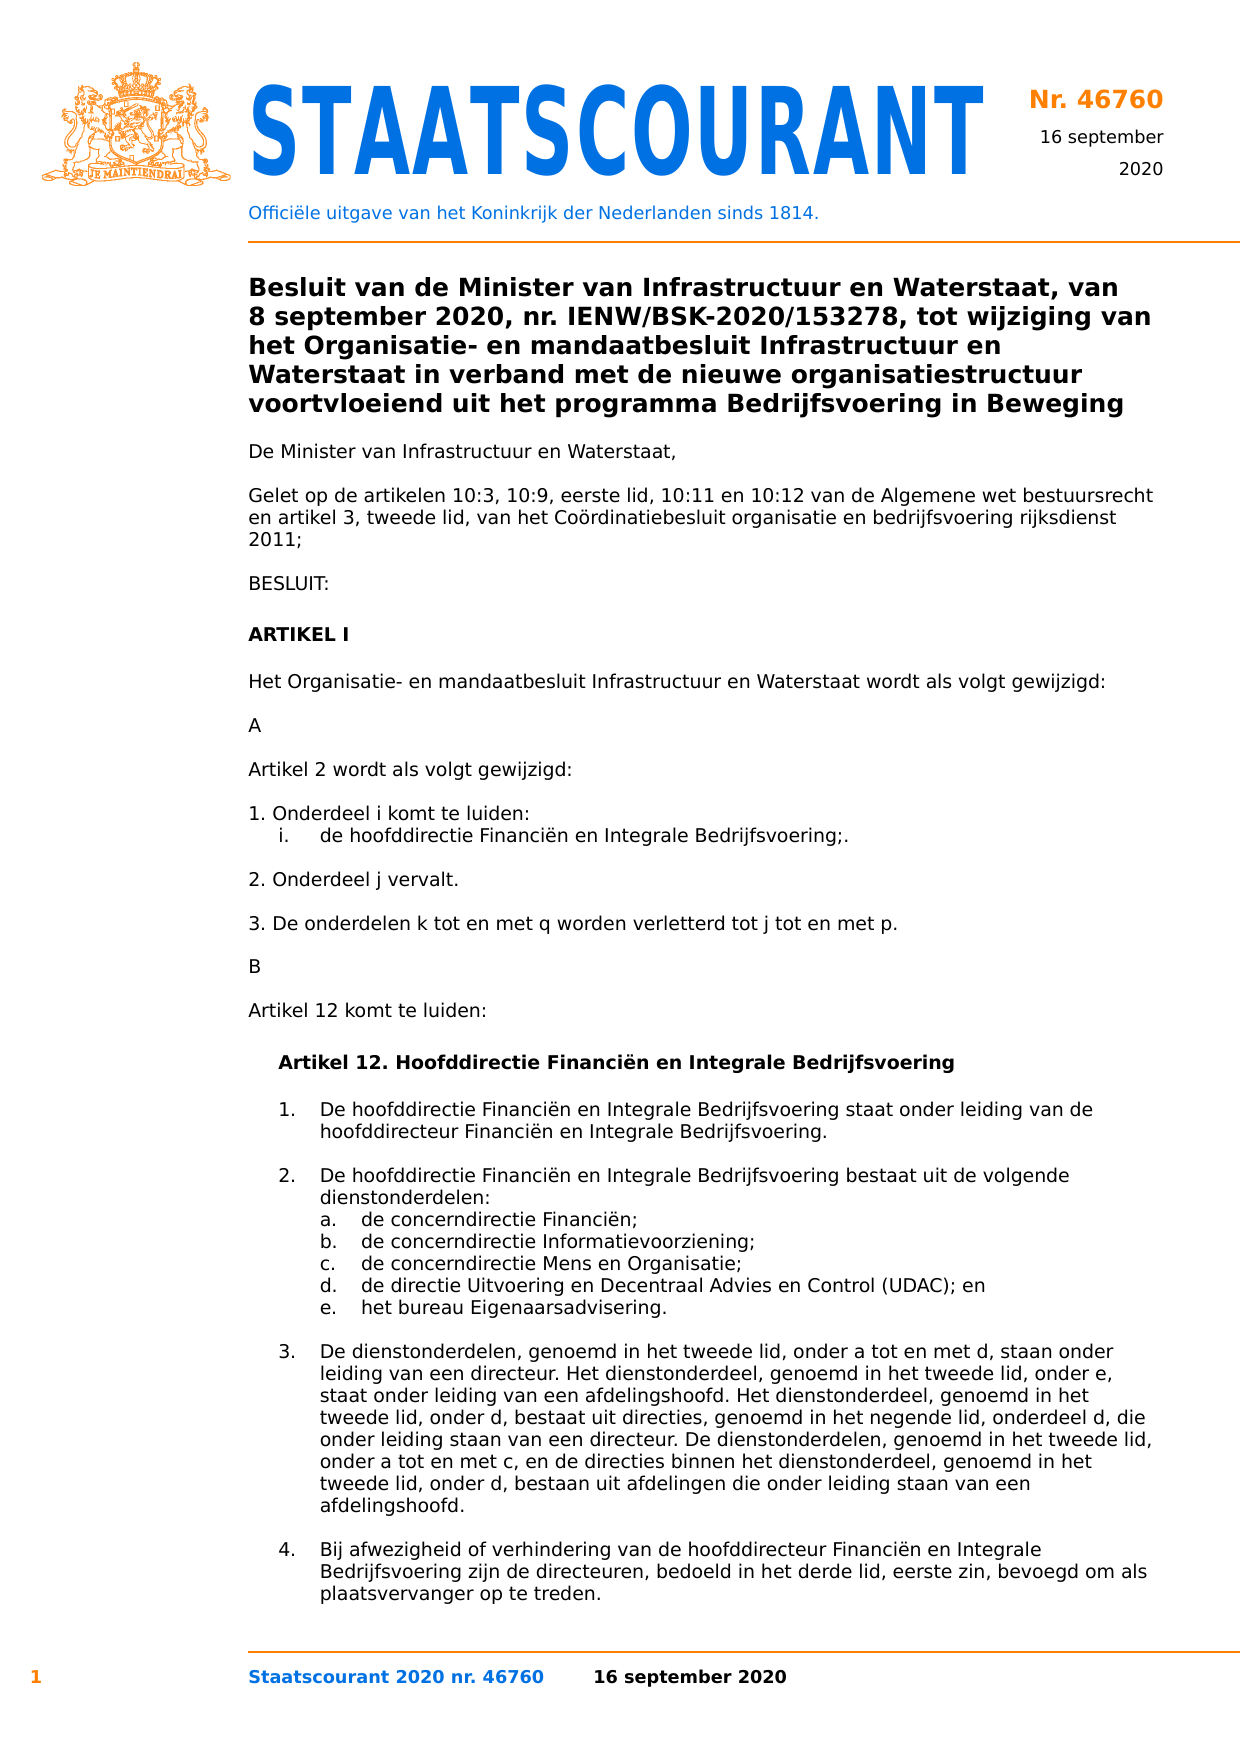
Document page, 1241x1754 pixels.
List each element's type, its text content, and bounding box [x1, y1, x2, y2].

text 1. Onderdeel i komt te luiden: [248, 803, 1163, 825]
text Het Organisatie- en mandaatbesluit Infrastructuur en Waterstaat wordt als volgt gewijzigd: [248, 671, 1163, 693]
text c. de concerndirectie Mens en Organisatie; [319, 1253, 1163, 1275]
table_cell 2020 [998, 153, 1240, 203]
text 2. De hoofddirectie Financiën en Integrale Bedrijfsvoering bestaat uit de volgende dienstonderdelen: [278, 1165, 1163, 1209]
table_header Nr. 46760 [998, 62, 1240, 121]
text b. de concerndirectie Informatievoorziening; [319, 1231, 1163, 1253]
text Gelet op de artikelen 10:3, 10:9, eerste lid, 10:11 en 10:12 van de Algemene wet bestuursrecht en artikel 3, tweede lid, van het Coördinatiebesluit organisatie en bedrijfsvoering rijksdienst 2011; [248, 484, 1163, 551]
text i. de hoofddirectie Financiën en Integrale Bedrijfsvoering;. [278, 825, 1163, 847]
subtitle Besluit van de Minister van Infrastructuur en Waterstaat, van 8 september 2020, nr. IENW/BSK-2020/153278, tot wijziging van het Organisatie- en mandaatbesluit Infrastructuur en Waterstaat in verband met de nieuwe organisatiestructuur voortvloeiend uit het programma Bedrijfsvoering in Beweging [248, 273, 1163, 419]
table_cell Officiële uitgave van het Koninkrijk der Nederlanden sinds 1814. [248, 203, 1240, 241]
text e. het bureau Eigenaarsadvisering. [319, 1297, 1163, 1319]
text De Minister van Infrastructuur en Waterstaat, [248, 441, 1163, 463]
text 1. De hoofddirectie Financiën en Integrale Bedrijfsvoering staat onder leiding van de hoofddirecteur Financiën en Integrale Bedrijfsvoering. [278, 1099, 1163, 1143]
table_cell 16 september [998, 121, 1240, 153]
subtitle ARTIKEL I [248, 624, 1163, 646]
text A [248, 715, 1163, 737]
text a. de concerndirectie Financiën; [319, 1209, 1163, 1231]
text 2. Onderdeel j vervalt. [248, 869, 1163, 891]
text Artikel 2 wordt als volgt gewijzigd: [248, 759, 1163, 781]
text 3. De dienstonderdelen, genoemd in het tweede lid, onder a tot en met d, staan onder leiding van een directeur. Het dienstonderdeel, genoemd in het tweede lid, onder e, staat onder leiding van een afdelingshoofd. Het dienstonderdeel, genoemd in het tweede lid, onder d, bestaat uit directies, genoemd in het negende lid, onderdeel d, die onder leiding staan van een directeur. De dienstonderdelen, genoemd in het tweede lid, onder a tot en met c, en de directies binnen het dienstonderdeel, genoemd in het tweede lid, onder d, bestaan uit afdelingen die onder leiding staan van een afdelingshoofd. [278, 1341, 1163, 1517]
text 4. Bij afwezigheid of verhindering van de hoofddirecteur Financiën en Integrale Bedrijfsvoering zijn de directeuren, bedoeld in het derde lid, eerste zin, bevoegd om als plaatsvervanger op te treden. [278, 1538, 1163, 1604]
table_header [25, 62, 248, 241]
subtitle Artikel 12. Hoofddirectie Financiën en Integrale Bedrijfsvoering [278, 1052, 1163, 1074]
text BESLUIT: [248, 572, 1163, 594]
text B [248, 956, 1163, 978]
table_header STAATSCOURANT [248, 62, 998, 203]
text d. de directie Uitvoering en Decentraal Advies en Control (UDAC); en [319, 1275, 1163, 1297]
text Artikel 12 komt te luiden: [248, 1000, 1163, 1022]
text 3. De onderdelen k tot en met q worden verletterd tot j tot en met p. [248, 913, 1163, 934]
picture [41, 62, 231, 186]
